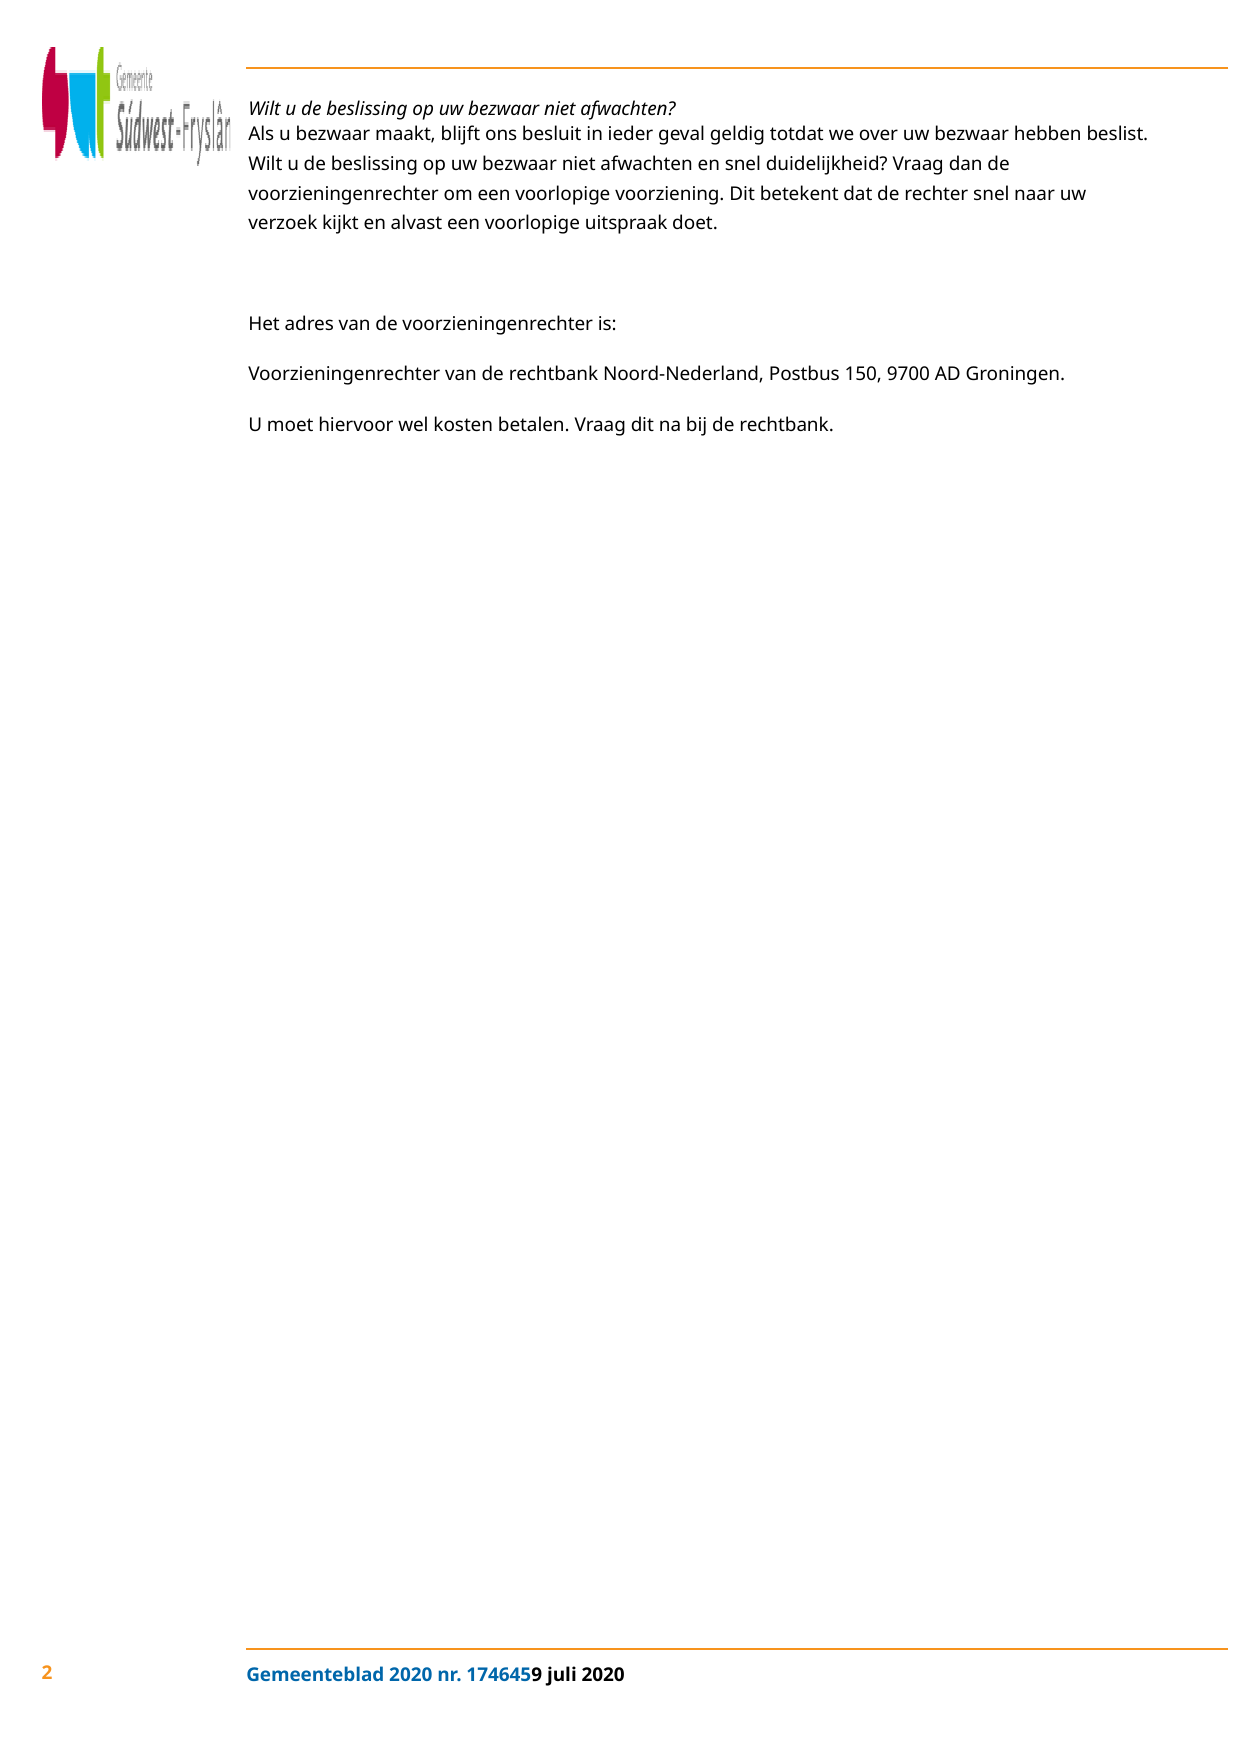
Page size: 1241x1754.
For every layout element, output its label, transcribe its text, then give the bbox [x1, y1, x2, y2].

text U moet hiervoor wel kosten betalen. Vraag dit na bij de rechtbank. [248, 411, 1152, 437]
text Als u bezwaar maakt, blijft ons besluit in ieder geval geldig totdat we over uw bezwaar hebben beslist. Wilt u de beslissing op uw bezwaar niet afwachten en snel duidelijkheid? Vraag dan de voorzieningenrechter om een voorlopige voorziening. Dit betekent dat de rechter snel naar uw verzoek kijkt en alvast een voorlopige uitspraak doet. [248, 121, 1152, 235]
text Voorzieningenrechter van de rechtbank Noord-Nederland, Postbus 150, 9700 AD Groningen. [248, 361, 1152, 386]
text Wilt u de beslissing op uw bezwaar niet afwachten? [248, 95, 1152, 121]
text Het adres van de voorzieningenrechter is: [248, 310, 1152, 336]
picture [41, 47, 231, 172]
